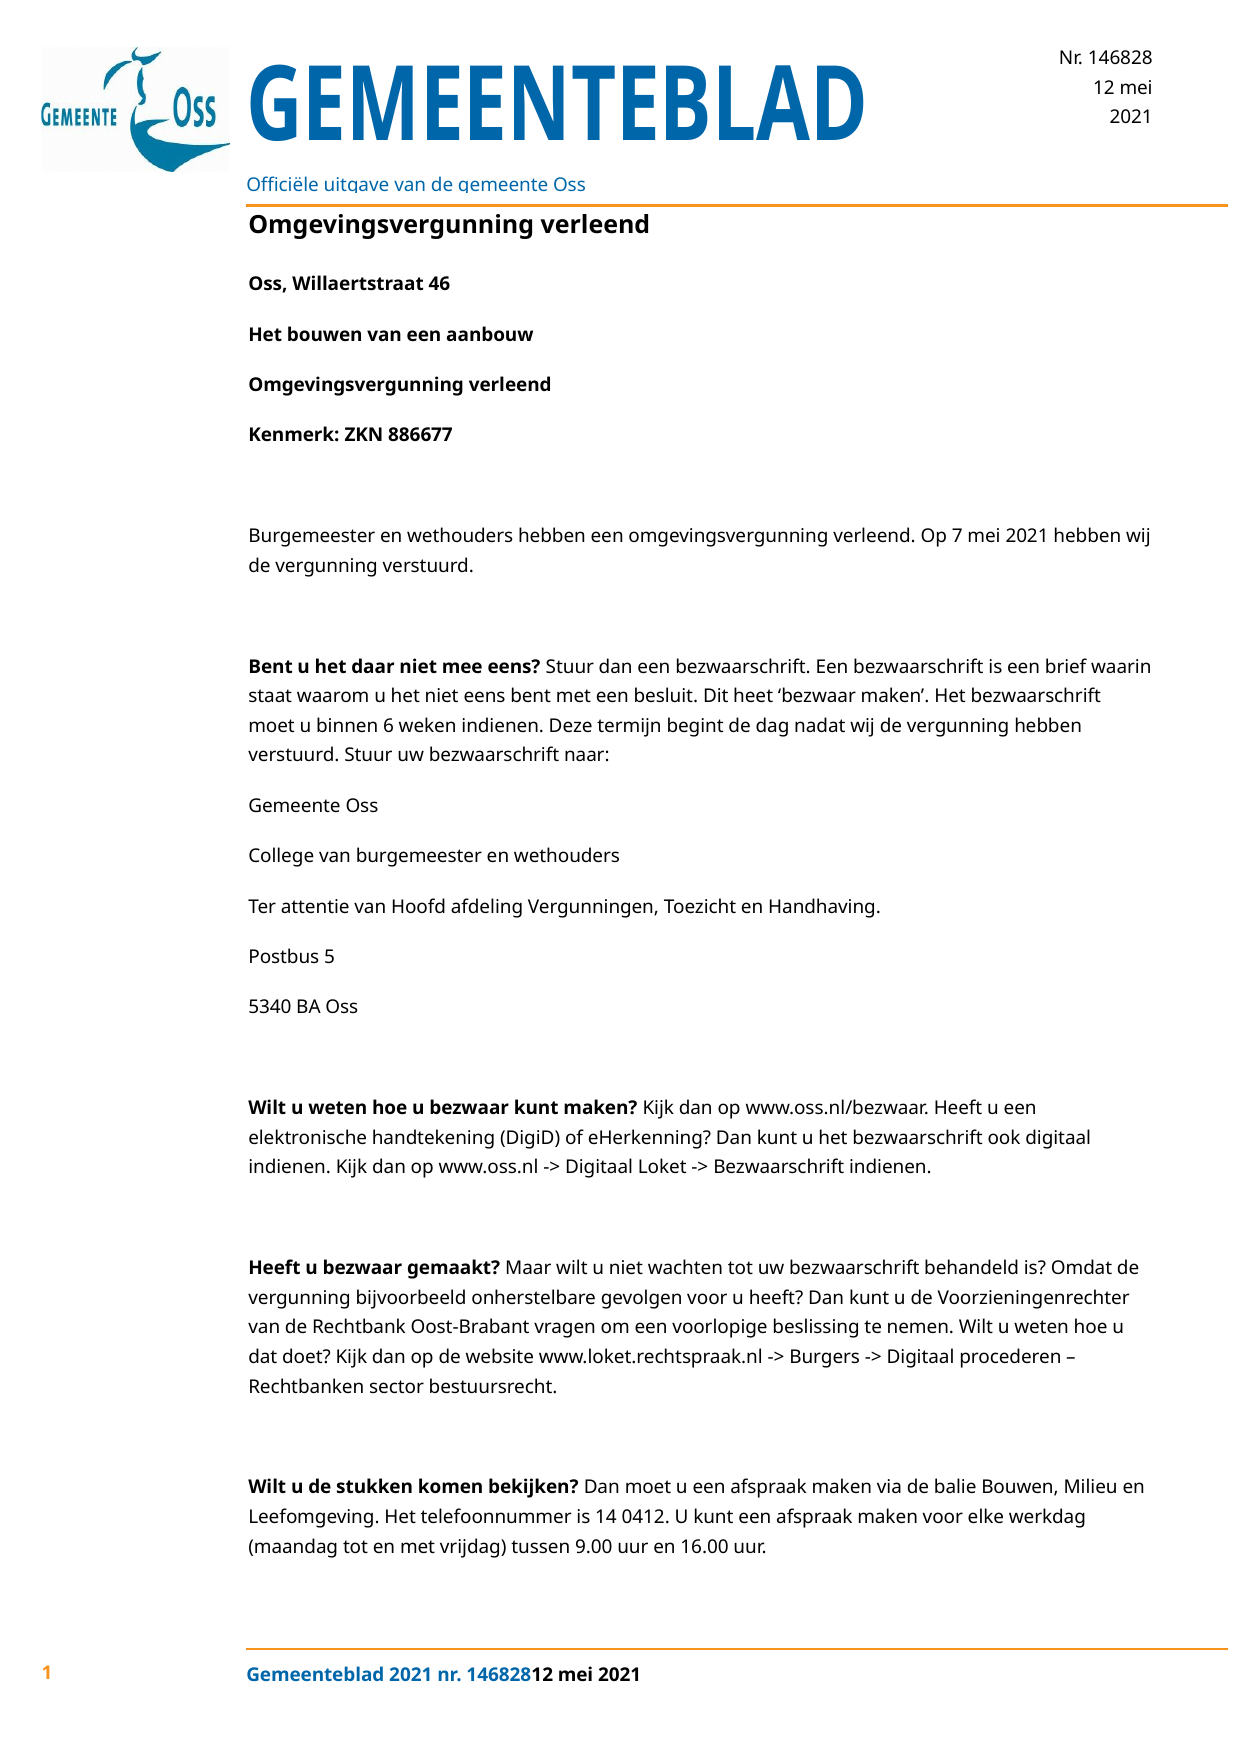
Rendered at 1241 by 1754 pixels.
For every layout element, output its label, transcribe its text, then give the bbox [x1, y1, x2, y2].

text Kenmerk: ZKN 886677 [248, 422, 1152, 447]
text Heeft u bezwaar gemaakt? Maar wilt u niet wachten tot uw bezwaarschrift behandeld is? Omdat de vergunning bijvoorbeeld onherstelbare gevolgen voor u heeft? Dan kunt u de Voorzieningenrechter van de Rechtbank Oost-Brabant vragen om een voorlopige beslissing te nemen. Wilt u weten hoe u dat doet? Kijk dan op de website www.loket.rechtspraak.nl -> Burgers -> Digitaal procederen – Rechtbanken sector bestuursrecht. [248, 1254, 1152, 1398]
text Omgevingsvergunning verleend [248, 207, 1152, 241]
text Wilt u weten hoe u bezwaar kunt maken? Kijk dan op www.oss.nl/bezwaar. Heeft u een elektronische handtekening (DigiD) of eHerkenning? Dan kunt u het bezwaarschrift ook digitaal indienen. Kijk dan op www.oss.nl -> Digitaal Loket -> Bezwaarschrift indienen. [248, 1094, 1152, 1179]
text Ter attentie van Hoofd afdeling Vergunningen, Toezicht en Handhaving. [248, 893, 1152, 918]
text Het bouwen van een aanbouw [248, 321, 1152, 346]
text Wilt u de stukken komen bekijken? Dan moet u een afspraak maken via de balie Bouwen, Milieu en Leefomgeving. Het telefoonnummer is 14 0412. U kunt een afspraak maken voor elke werkdag (maandag tot en met vrijdag) tussen 9.00 uur en 16.00 uur. [248, 1474, 1152, 1558]
text Omgevingsvergunning verleend [248, 371, 1152, 397]
picture [41, 47, 231, 172]
text Burgemeester en wethouders hebben een omgevingsvergunning verleend. Op 7 mei 2021 hebben wij de vergunning verstuurd. [248, 522, 1152, 578]
text Bent u het daar niet mee eens? Stuur dan een bezwaarschrift. Een bezwaarschrift is een brief waarin staat waarom u het niet eens bent met een besluit. Dit heet ‘bezwaar maken’. Het bezwaarschrift moet u binnen 6 weken indienen. Deze termijn begint de dag nadat wij de vergunning hebben verstuurd. Stuur uw bezwaarschrift naar: [248, 653, 1152, 767]
text Postbus 5 [248, 943, 1152, 969]
text Gemeente Oss [248, 792, 1152, 818]
text College van burgemeester en wethouders [248, 842, 1152, 868]
text Oss, Willaertstraat 46 [248, 270, 1152, 296]
text 5340 BA Oss [248, 994, 1152, 1019]
